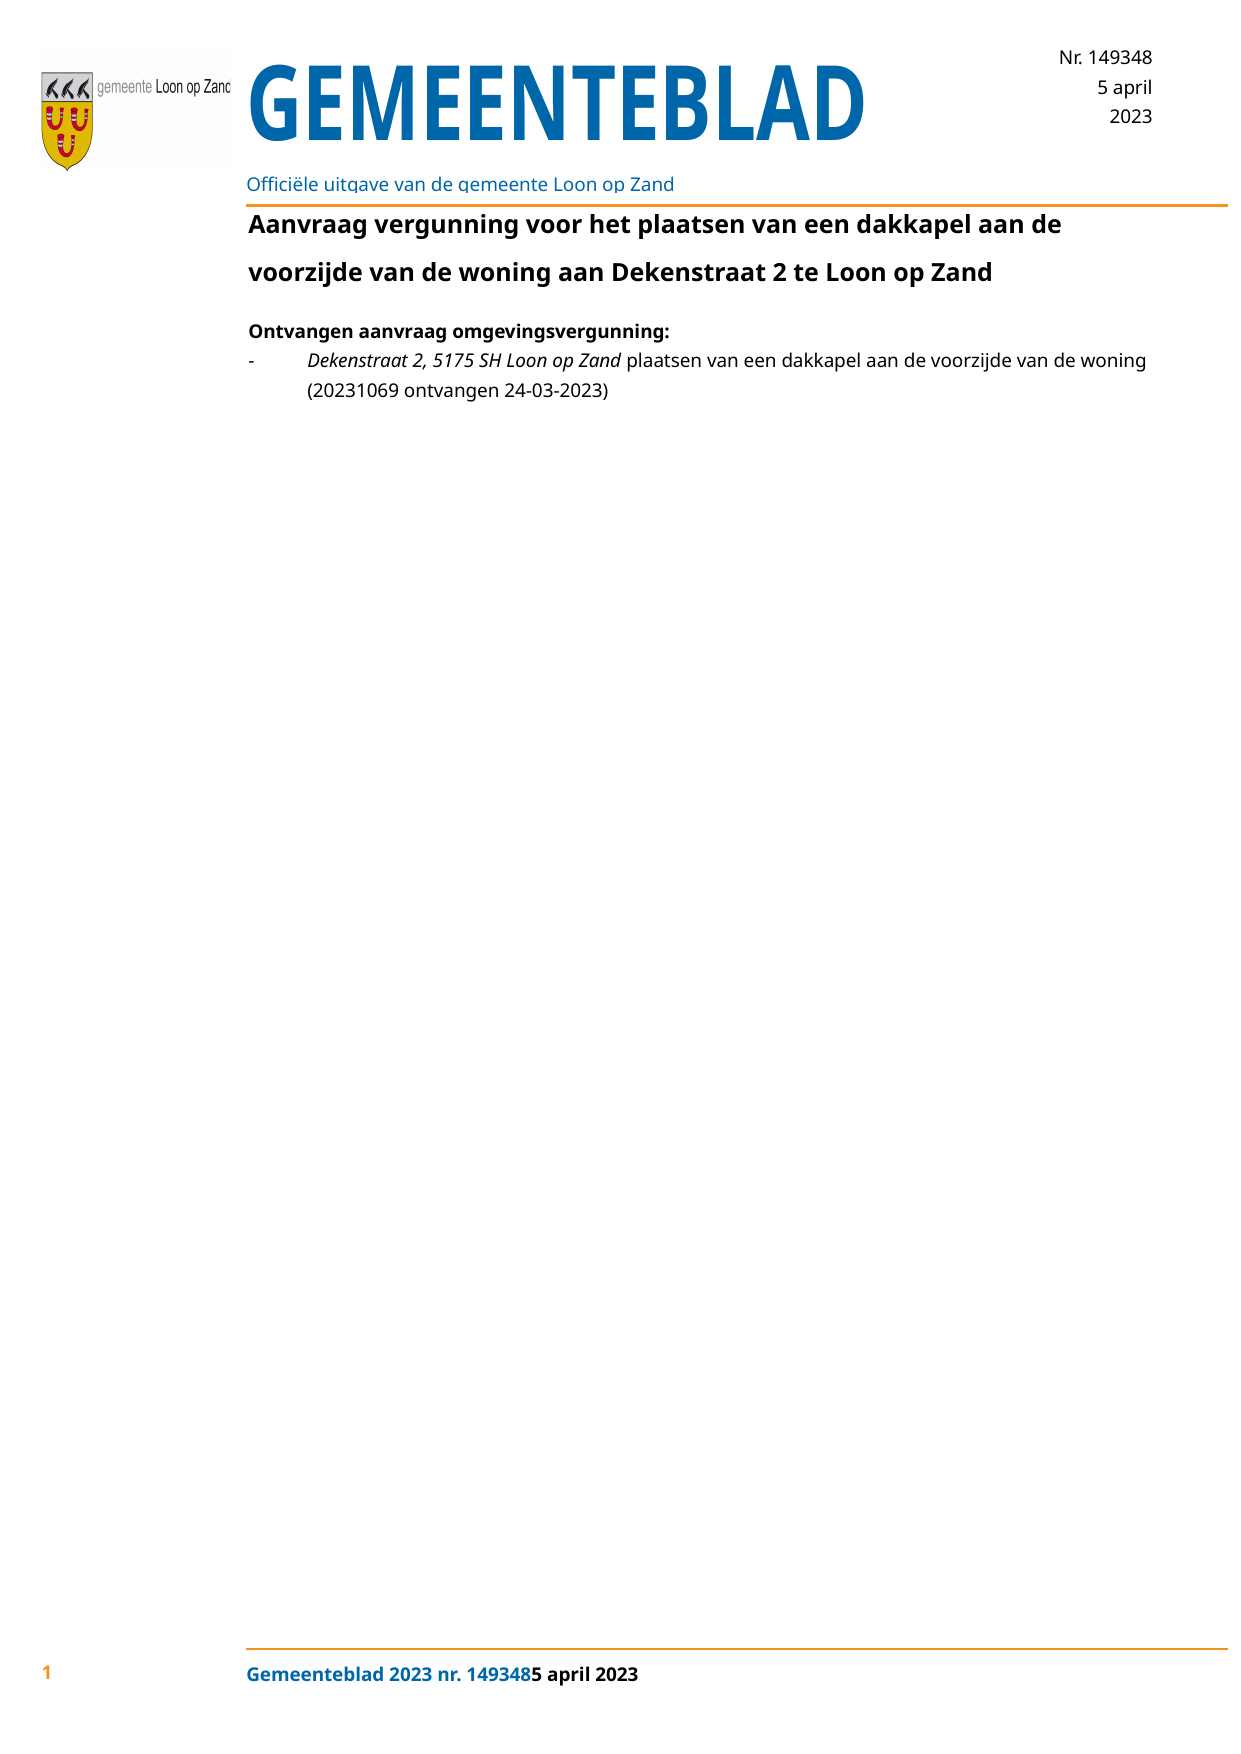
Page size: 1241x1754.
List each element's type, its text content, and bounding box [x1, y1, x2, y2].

picture [41, 47, 231, 172]
text Aanvraag vergunning voor het plaatsen van een dakkapel aan de voorzijde van de woning aan Dekenstraat 2 te Loon op Zand [248, 207, 1152, 288]
list Dekenstraat 2, 5175 SH Loon op Zand plaatsen van een dakkapel aan de voorzijde van de woning (20231069 ontvangen 24-03-2023) [248, 347, 1152, 403]
text Ontvangen aanvraag omgevingsvergunning: [248, 318, 1152, 344]
